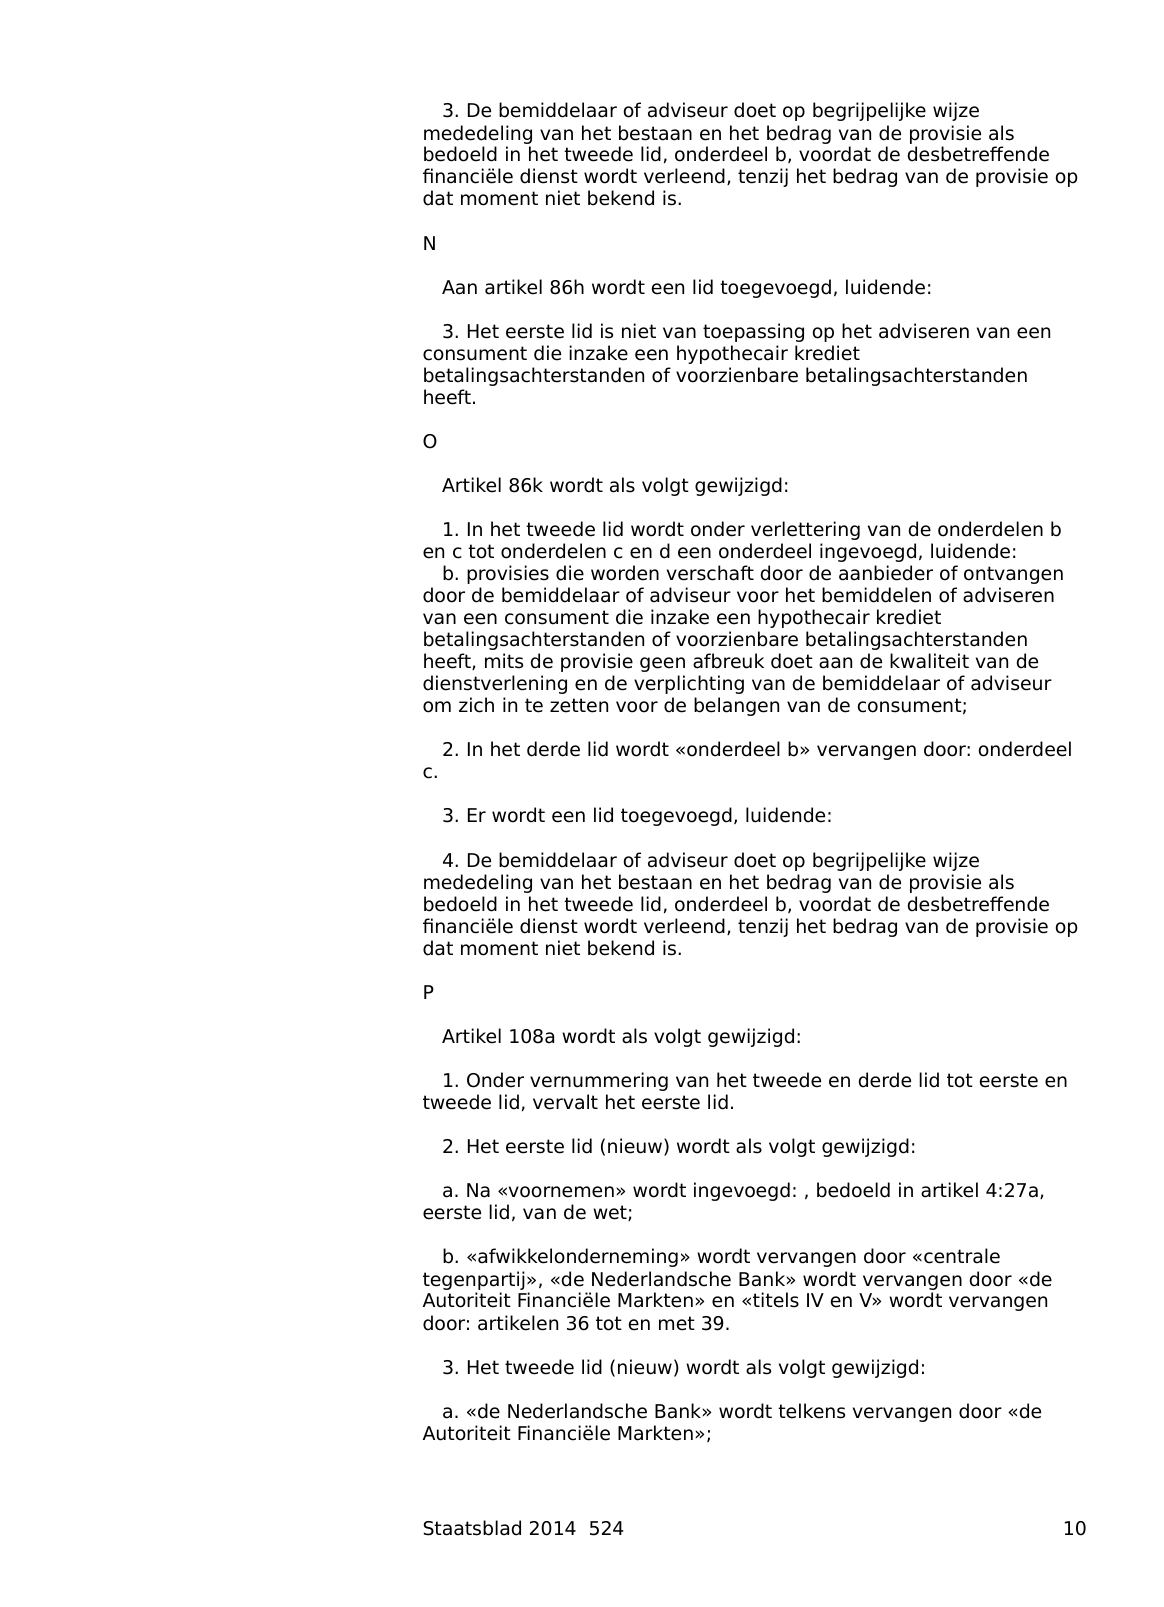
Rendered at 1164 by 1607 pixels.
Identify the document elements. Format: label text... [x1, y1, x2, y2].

text P [422, 982, 1087, 1004]
text a. Na «voornemen» wordt ingevoegd: , bedoeld in artikel 4:27a, eerste lid, van de wet; [422, 1180, 1087, 1224]
text 3. Het eerste lid is niet van toepassing op het adviseren van een consument die inzake een hypothecair krediet betalingsachterstanden of voorzienbare betalingsachterstanden heeft. [422, 321, 1087, 409]
text b. provisies die worden verschaft door de aanbieder of ontvangen door de bemiddelaar of adviseur voor het bemiddelen of adviseren van een consument die inzake een hypothecair krediet betalingsachterstanden of voorzienbare betalingsachterstanden heeft, mits de provisie geen afbreuk doet aan de kwaliteit van de dienstverlening en de verplichting van de bemiddelaar of adviseur om zich in te zetten voor de belangen van de consument; [422, 563, 1087, 717]
text a. «de Nederlandsche Bank» wordt telkens vervangen door «de Autoriteit Financiële Markten»; [422, 1401, 1087, 1445]
text 3. Het tweede lid (nieuw) wordt als volgt gewijzigd: [422, 1357, 1087, 1378]
text b. «afwikkelonderneming» wordt vervangen door «centrale tegenpartij», «de Nederlandsche Bank» wordt vervangen door «de Autoriteit Financiële Markten» en «titels IV en V» wordt vervangen door: artikelen 36 tot en met 39. [422, 1246, 1087, 1334]
text N [422, 232, 1087, 254]
text 4. De bemiddelaar of adviseur doet op begrijpelijke wijze mededeling van het bestaan en het bedrag van de provisie als bedoeld in het tweede lid, onderdeel b, voordat de desbetreffende financiële dienst wordt verleend, tenzij het bedrag van de provisie op dat moment niet bekend is. [422, 849, 1087, 959]
text 2. Het eerste lid (nieuw) wordt als volgt gewijzigd: [422, 1136, 1087, 1158]
text Artikel 86k wordt als volgt gewijzigd: [422, 475, 1087, 497]
text 3. De bemiddelaar of adviseur doet op begrijpelijke wijze mededeling van het bestaan en het bedrag van de provisie als bedoeld in het tweede lid, onderdeel b, voordat de desbetreffende financiële dienst wordt verleend, tenzij het bedrag van de provisie op dat moment niet bekend is. [422, 100, 1087, 210]
text O [422, 431, 1087, 453]
text 2. In het derde lid wordt «onderdeel b» vervangen door: onderdeel c. [422, 739, 1087, 783]
text 1. In het tweede lid wordt onder verlettering van de onderdelen b en c tot onderdelen c en d een onderdeel ingevoegd, luidende: [422, 519, 1087, 563]
text 1. Onder vernummering van het tweede en derde lid tot eerste en tweede lid, vervalt het eerste lid. [422, 1070, 1087, 1114]
text Aan artikel 86h wordt een lid toegevoegd, luidende: [422, 277, 1087, 299]
text 3. Er wordt een lid toegevoegd, luidende: [422, 805, 1087, 827]
text Artikel 108a wordt als volgt gewijzigd: [422, 1026, 1087, 1048]
